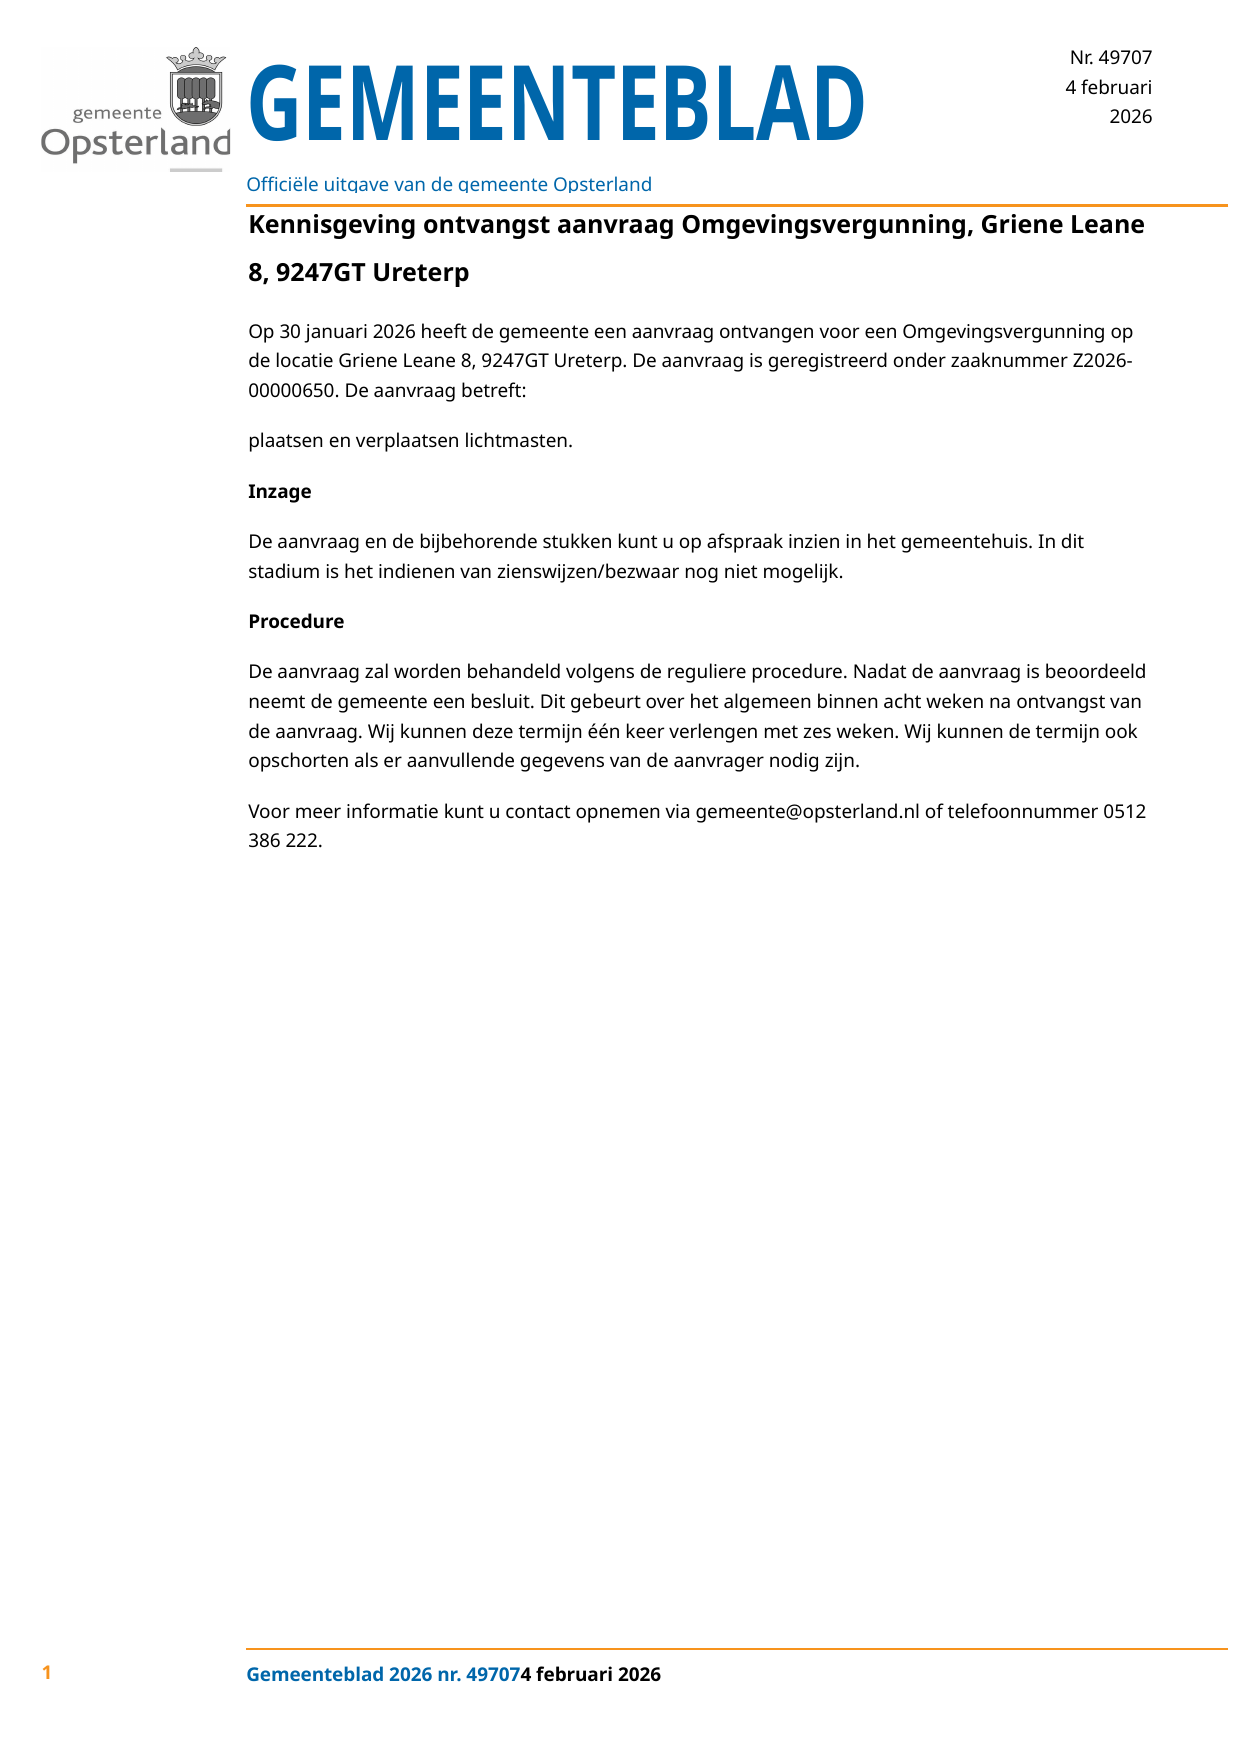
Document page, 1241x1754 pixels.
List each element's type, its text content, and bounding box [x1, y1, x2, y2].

text Inzage [248, 478, 1152, 504]
text Kennisgeving ontvangst aanvraag Omgevingsvergunning, Griene Leane 8, 9247GT Ureterp [248, 207, 1152, 288]
text Procedure [248, 608, 1152, 634]
text Op 30 januari 2026 heeft de gemeente een aanvraag ontvangen voor een Omgevingsvergunning op de locatie Griene Leane 8, 9247GT Ureterp. De aanvraag is geregistreerd onder zaaknummer Z2026-00000650. De aanvraag betreft: [248, 318, 1152, 403]
text De aanvraag en de bijbehorende stukken kunt u op afspraak inzien in het gemeentehuis. In dit stadium is het indienen van zienswijzen/bezwaar nog niet mogelijk. [248, 528, 1152, 584]
text plaatsen en verplaatsen lichtmasten. [248, 427, 1152, 453]
text Voor meer informatie kunt u contact opnemen via gemeente@opsterland.nl of telefoonnummer 0512 386 222. [248, 798, 1152, 853]
text De aanvraag zal worden behandeld volgens de reguliere procedure. Nadat de aanvraag is beoordeeld neemt de gemeente een besluit. Dit gebeurt over het algemeen binnen acht weken na ontvangst van de aanvraag. Wij kunnen deze termijn één keer verlengen met zes weken. Wij kunnen de termijn ook opschorten als er aanvullende gegevens van de aanvrager nodig zijn. [248, 659, 1152, 773]
picture [41, 47, 231, 172]
